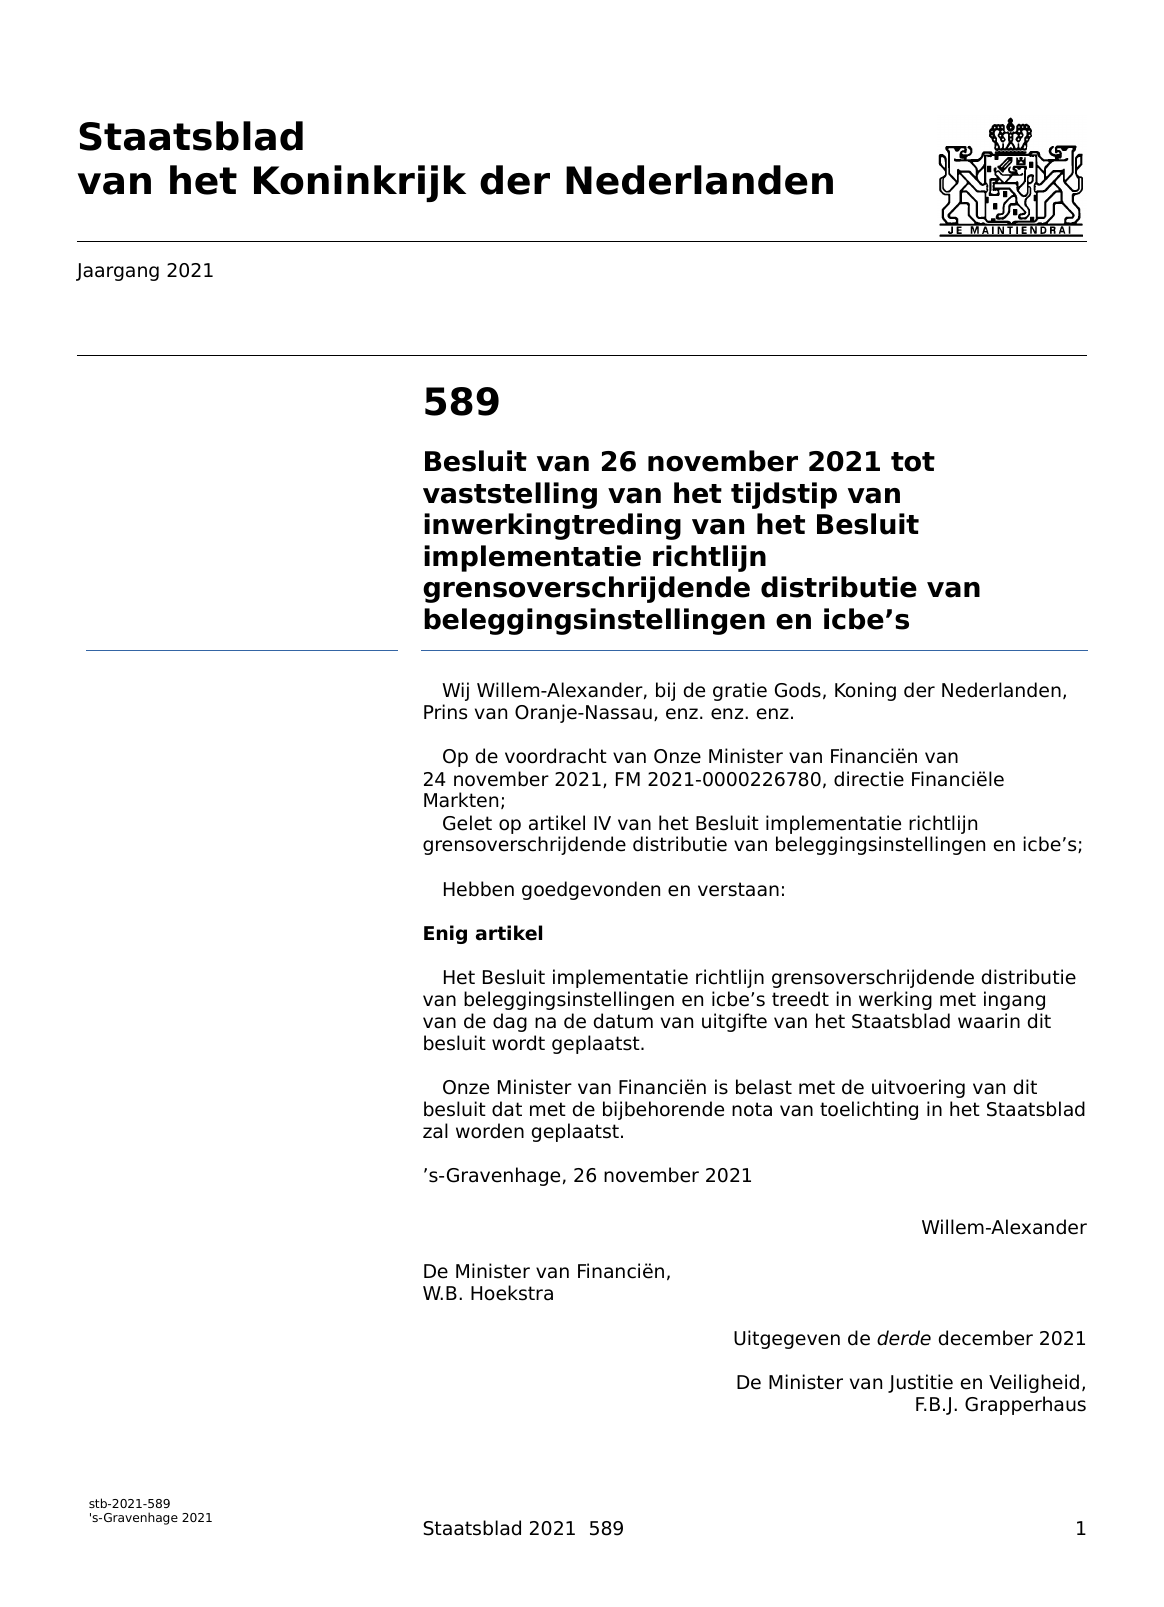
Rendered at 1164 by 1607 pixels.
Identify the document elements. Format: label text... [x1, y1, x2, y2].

text Het Besluit implementatie richtlijn grensoverschrijdende distributie van beleggingsinstellingen en icbe’s treedt in werking met ingang van de dag na de datum van uitgifte van het Staatsblad waarin dit besluit wordt geplaatst. [422, 967, 1087, 1055]
picture [936, 115, 1087, 240]
text Willem-Alexander [422, 1217, 1087, 1239]
text Op de voordracht van Onze Minister van Financiën van 24 november 2021, FM 2021-0000226780, directie Financiële Markten; [422, 746, 1087, 812]
table_cell Jaargang 2021 [77, 242, 1087, 355]
text ’s-Gravenhage, 26 november 2021 [422, 1165, 1087, 1187]
text Wij Willem-Alexander, bij de gratie Gods, Koning der Nederlanden, Prins van Oranje-Nassau, enz. enz. enz. [422, 680, 1087, 724]
text Gelet op artikel IV van het Besluit implementatie richtlijn grensoverschrijdende distributie van beleggingsinstellingen en icbe’s; [422, 812, 1087, 856]
table_header Staatsblad van het Koninkrijk der Nederlanden [77, 100, 886, 241]
table_header [886, 100, 1087, 241]
text De Minister van Financiën, W.B. Hoekstra [422, 1261, 1087, 1305]
subtitle 589 [422, 381, 1087, 424]
text Uitgegeven de derde december 2021 [422, 1327, 1087, 1349]
text Besluit van 26 november 2021 tot vaststelling van het tijdstip van inwerkingtreding van het Besluit implementatie richtlijn grensoverschrijdende distributie van beleggingsinstellingen en icbe’s [422, 447, 1087, 636]
text De Minister van Justitie en Veiligheid, F.B.J. Grapperhaus [422, 1372, 1087, 1416]
subtitle Enig artikel [422, 923, 1087, 945]
text 's-Gravenhage 2021 [88, 1511, 323, 1525]
text Hebben goedgevonden en verstaan: [422, 878, 1087, 901]
text Onze Minister van Financiën is belast met de uitvoering van dit besluit dat met de bijbehorende nota van toelichting in het Staatsblad zal worden geplaatst. [422, 1077, 1087, 1143]
text stb-2021-589 [88, 1497, 323, 1511]
